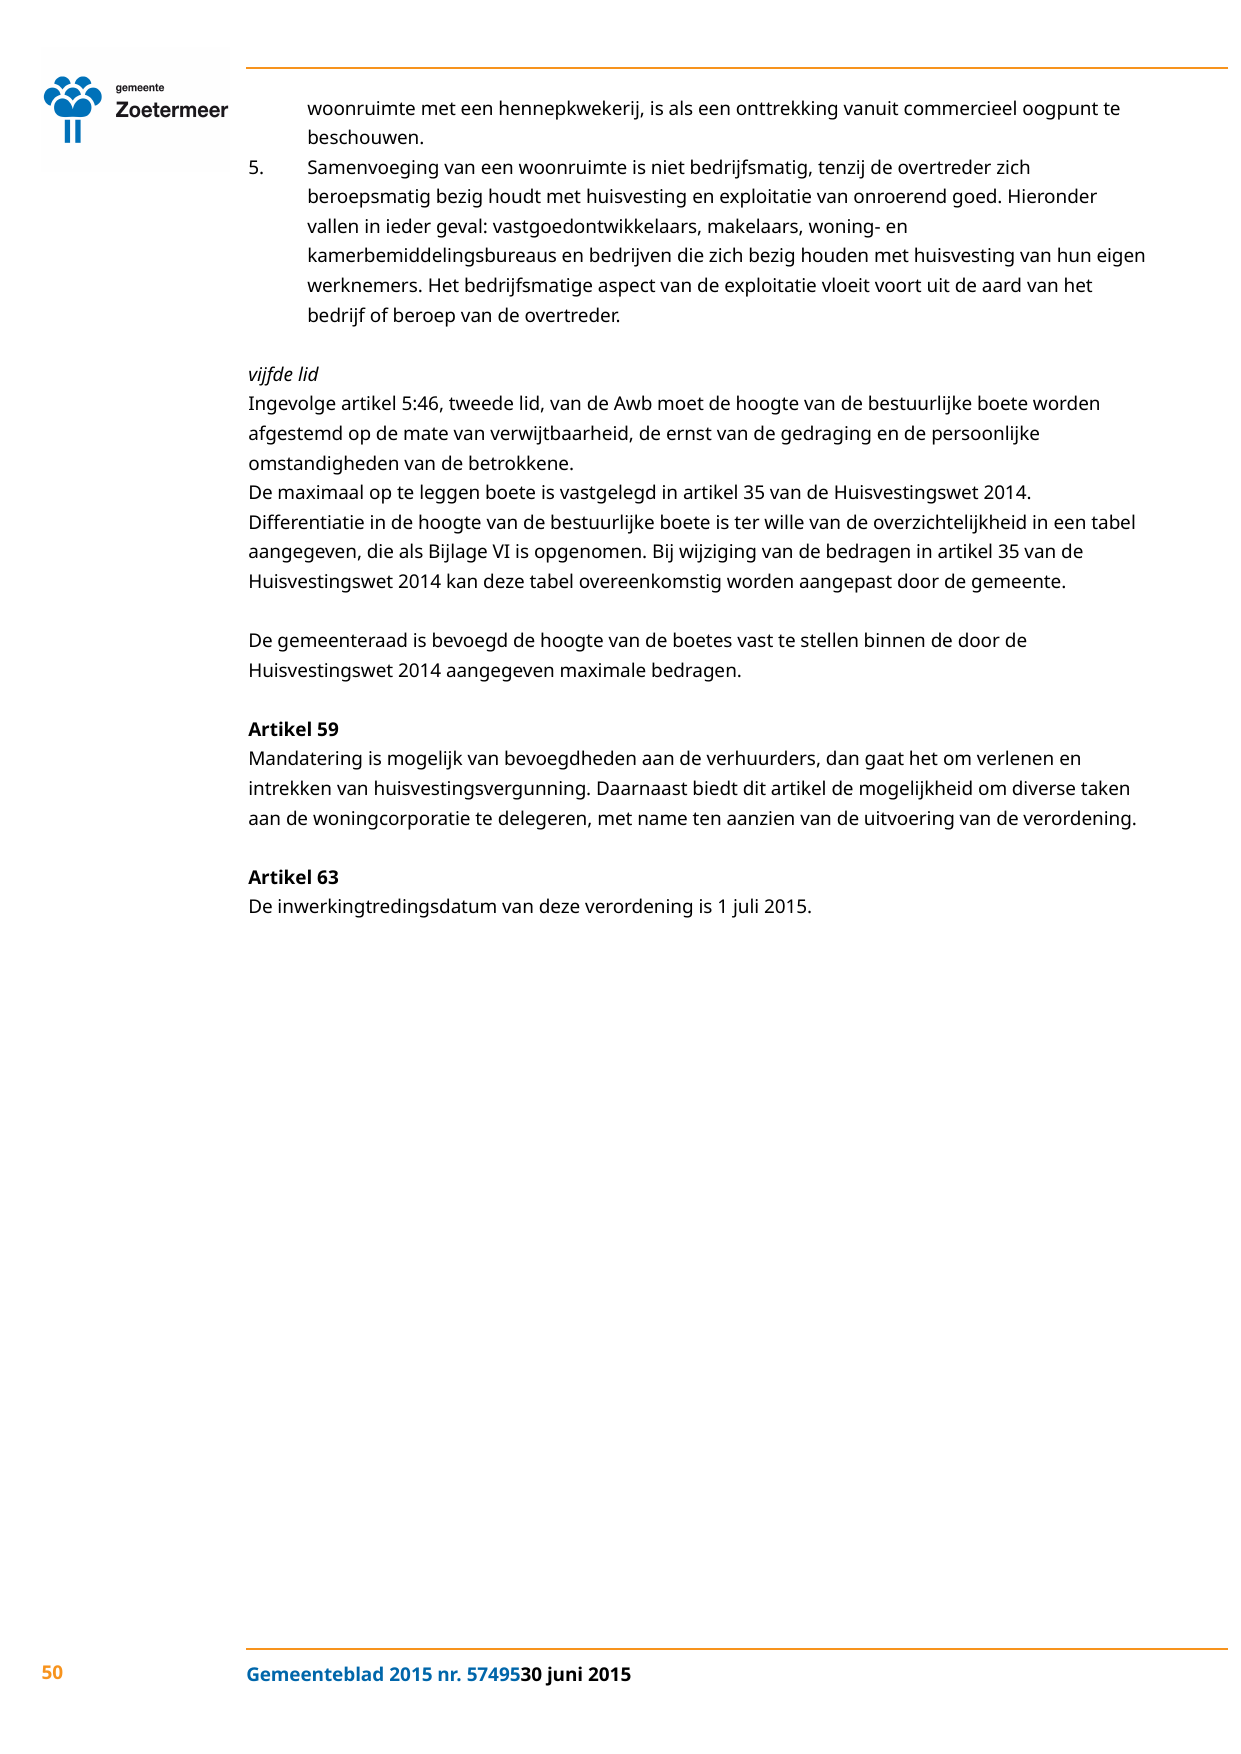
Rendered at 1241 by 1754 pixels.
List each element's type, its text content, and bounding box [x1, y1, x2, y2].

text De maximaal op te leggen boete is vastgelegd in artikel 35 van de Huisvestingswet 2014. Differentiatie in de hoogte van de bestuurlijke boete is ter wille van de overzichtelijkheid in een tabel aangegeven, die als Bijlage VI is opgenomen. Bij wijziging van de bedragen in artikel 35 van de Huisvestingswet 2014 kan deze tabel overeenkomstig worden aangepast door de gemeente. [248, 479, 1152, 594]
list Samenvoeging van een woonruimte is niet bedrijfsmatig, tenzij de overtreder zich beroepsmatig bezig houdt met huisvesting en exploitatie van onroerend goed. Hieronder vallen in ieder geval: vastgoedontwikkelaars, makelaars, woning- en kamerbemiddelingsbureaus en bedrijven die zich bezig houden met huisvesting van hun eigen werknemers. Het bedrijfsmatige aspect van de exploitatie vloeit voort uit de aard van het bedrijf of beroep van de overtreder. [248, 154, 1152, 328]
text Ingevolge artikel 5:46, tweede lid, van de Awb moet de hoogte van de bestuurlijke boete worden afgestemd op de mate van verwijtbaarheid, de ernst van de gedraging en de persoonlijke omstandigheden van de betrokkene. [248, 391, 1152, 476]
text vijfde lid [248, 361, 1152, 387]
text Mandatering is mogelijk van bevoegdheden aan de verhuurders, dan gaat het om verlenen en intrekken van huisvestingsvergunning. Daarnaast biedt dit artikel de mogelijkheid om diverse taken aan de woningcorporatie te delegeren, met name ten aanzien van de uitvoering van de verordening. [248, 746, 1152, 831]
text Artikel 63 [248, 864, 1152, 890]
text Artikel 59 [248, 716, 1152, 742]
list woonruimte met een hennepkwekerij, is als een onttrekking vanuit commercieel oogpunt te beschouwen. [248, 95, 1152, 150]
text De inwerkingtredingsdatum van deze verordening is 1 juli 2015. [248, 893, 1152, 919]
text De gemeenteraad is bevoegd de hoogte van de boetes vast te stellen binnen de door de Huisvestingswet 2014 aangegeven maximale bedragen. [248, 627, 1152, 683]
picture [41, 47, 231, 172]
